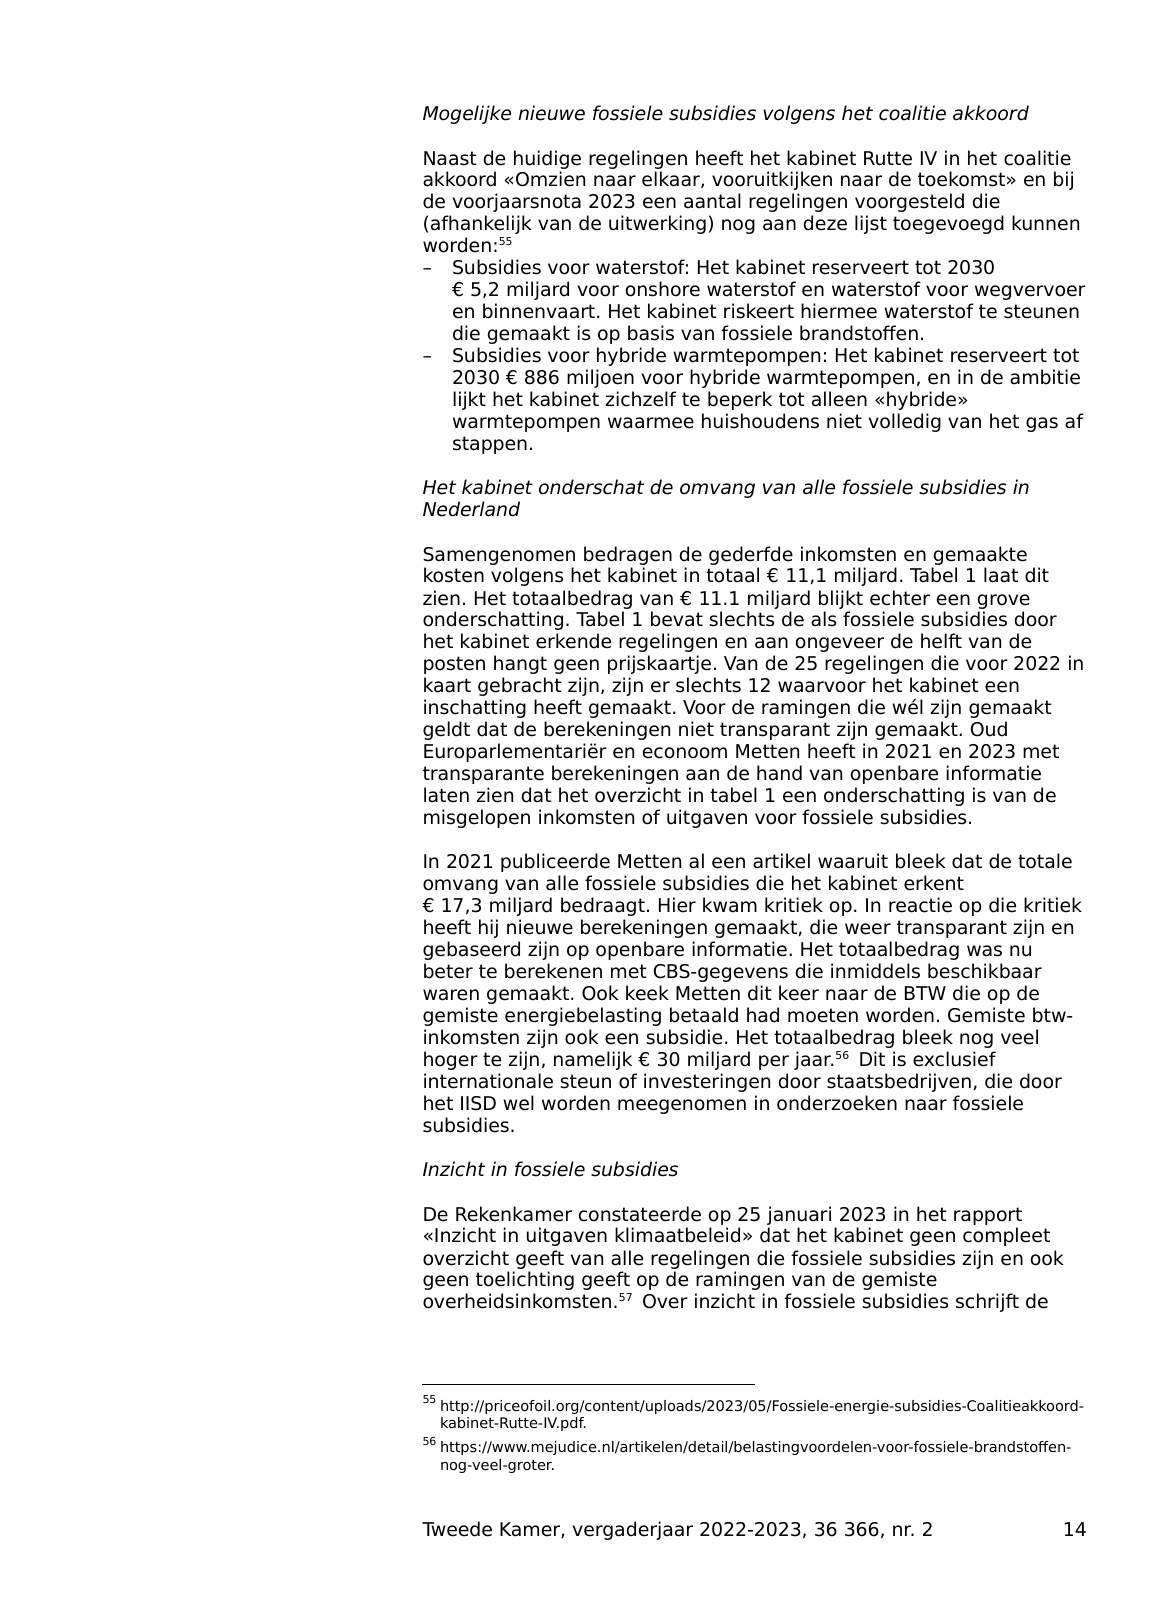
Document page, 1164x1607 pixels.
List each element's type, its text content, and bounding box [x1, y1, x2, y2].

subtitle Mogelijke nieuwe fossiele subsidies volgens het coalitie akkoord [422, 103, 1087, 125]
subtitle Het kabinet onderschat de omvang van alle fossiele subsidies in Nederland [422, 477, 1087, 521]
text De Rekenkamer constateerde op 25 januari 2023 in het rapport «Inzicht in uitgaven klimaatbeleid» dat het kabinet geen compleet overzicht geeft van alle regelingen die fossiele subsidies zijn en ook geen toelichting geeft op de ramingen van de gemiste overheidsinkomsten. Over inzicht in fossiele subsidies schrijft de [422, 1203, 1087, 1313]
text – Subsidies voor waterstof: Het kabinet reserveert tot 2030 € 5,2 miljard voor onshore waterstof en waterstof voor wegvervoer en binnenvaart. Het kabinet riskeert hiermee waterstof te steunen die gemaakt is op basis van fossiele brandstoffen. [422, 257, 1087, 345]
text Naast de huidige regelingen heeft het kabinet Rutte IV in het coalitie akkoord «Omzien naar elkaar, vooruitkijken naar de toekomst» en bij de voorjaarsnota 2023 een aantal regelingen voorgesteld die (afhankelijk van de uitwerking) nog aan deze lijst toegevoegd kunnen worden: [422, 147, 1087, 257]
text https://www.mejudice.nl/artikelen/detail/belastingvoordelen-voor-fossiele-brandstoffen-nog-veel-groter. [422, 1435, 1087, 1474]
text Samengenomen bedragen de gederfde inkomsten en gemaakte kosten volgens het kabinet in totaal € 11,1 miljard. Tabel 1 laat dit zien. Het totaalbedrag van € 11.1 miljard blijkt echter een grove onderschatting. Tabel 1 bevat slechts de als fossiele subsidies door het kabinet erkende regelingen en aan ongeveer de helft van de posten hangt geen prijskaartje. Van de 25 regelingen die voor 2022 in kaart gebracht zijn, zijn er slechts 12 waarvoor het kabinet een inschatting heeft gemaakt. Voor de ramingen die wél zijn gemaakt geldt dat de berekeningen niet transparant zijn gemaakt. Oud Europarlementariër en econoom Metten heeft in 2021 en 2023 met transparante berekeningen aan de hand van openbare informatie laten zien dat het overzicht in tabel 1 een onderschatting is van de misgelopen inkomsten of uitgaven voor fossiele subsidies. [422, 543, 1087, 829]
text – Subsidies voor hybride warmtepompen: Het kabinet reserveert tot 2030 € 886 miljoen voor hybride warmtepompen, en in de ambitie lijkt het kabinet zichzelf te beperk tot alleen «hybride» warmtepompen waarmee huishoudens niet volledig van het gas af stappen. [422, 345, 1087, 455]
text http://priceofoil.org/content/uploads/2023/05/Fossiele-energie-subsidies-Coalitieakkoord-kabinet-Rutte-IV.pdf. [422, 1393, 1087, 1432]
subtitle Inzicht in fossiele subsidies [422, 1159, 1087, 1181]
text In 2021 publiceerde Metten al een artikel waaruit bleek dat de totale omvang van alle fossiele subsidies die het kabinet erkent € 17,3 miljard bedraagt. Hier kwam kritiek op. In reactie op die kritiek heeft hij nieuwe berekeningen gemaakt, die weer transparant zijn en gebaseerd zijn op openbare informatie. Het totaalbedrag was nu beter te berekenen met CBS-gegevens die inmiddels beschikbaar waren gemaakt. Ook keek Metten dit keer naar de BTW die op de gemiste energiebelasting betaald had moeten worden. Gemiste btw-inkomsten zijn ook een subsidie. Het totaalbedrag bleek nog veel hoger te zijn, namelijk € 30 miljard per jaar. Dit is exclusief internationale steun of investeringen door staatsbedrijven, die door het IISD wel worden meegenomen in onderzoeken naar fossiele subsidies. [422, 851, 1087, 1137]
